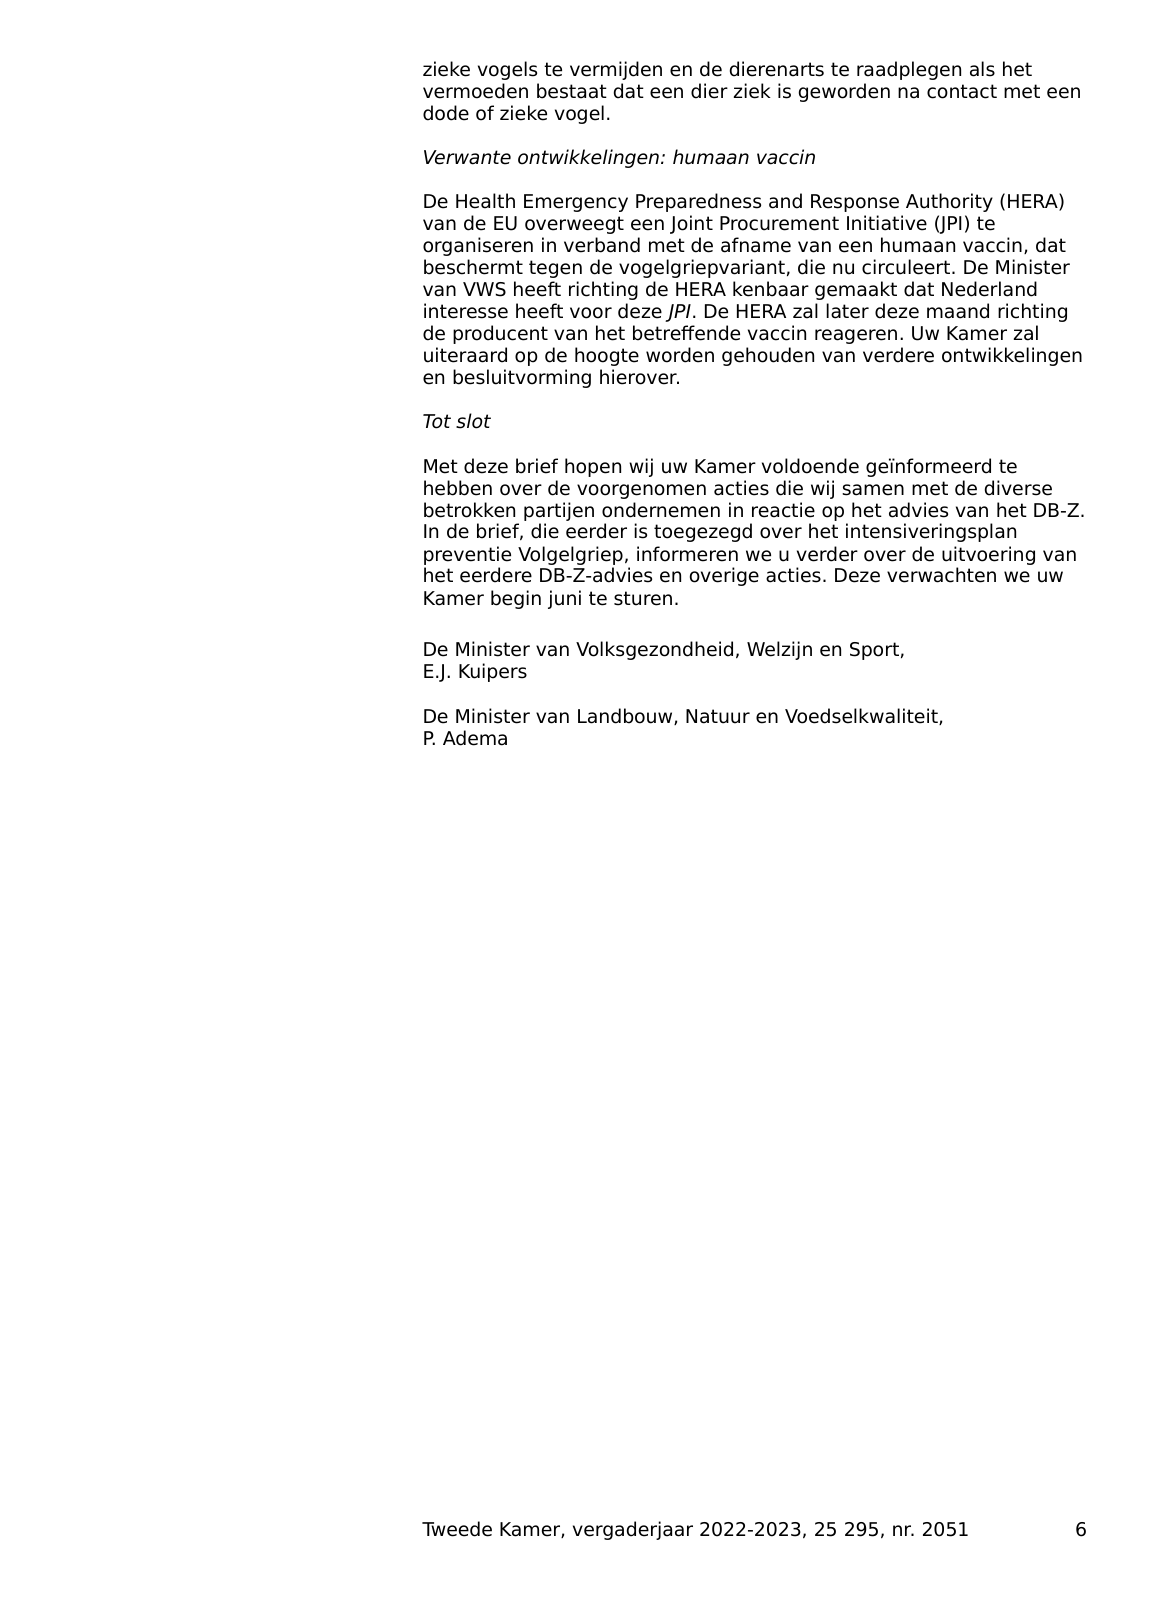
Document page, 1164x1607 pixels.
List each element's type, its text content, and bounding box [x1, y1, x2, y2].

text De Minister van Landbouw, Natuur en Voedselkwaliteit, P. Adema [422, 706, 1087, 749]
text De Health Emergency Preparedness and Response Authority (HERA) van de EU overweegt een Joint Procurement Initiative (JPI) te organiseren in verband met de afname van een humaan vaccin, dat beschermt tegen de vogelgriepvariant, die nu circuleert. De Minister van VWS heeft richting de HERA kenbaar gemaakt dat Nederland interesse heeft voor deze JPI. De HERA zal later deze maand richting de producent van het betreffende vaccin reageren. Uw Kamer zal uiteraard op de hoogte worden gehouden van verdere ontwikkelingen en besluitvorming hierover. [422, 191, 1087, 389]
subtitle Verwante ontwikkelingen: humaan vaccin [422, 147, 1087, 169]
text De Minister van Volksgezondheid, Welzijn en Sport, E.J. Kuipers [422, 639, 1087, 683]
text zieke vogels te vermijden en de dierenarts te raadplegen als het vermoeden bestaat dat een dier ziek is geworden na contact met een dode of zieke vogel. [422, 59, 1087, 125]
text Met deze brief hopen wij uw Kamer voldoende geïnformeerd te hebben over de voorgenomen acties die wij samen met de diverse betrokken partijen ondernemen in reactie op het advies van het DB-Z. In de brief, die eerder is toegezegd over het intensiveringsplan preventie Volgelgriep, informeren we u verder over de uitvoering van het eerdere DB-Z-advies en overige acties. Deze verwachten we uw Kamer begin juni te sturen. [422, 456, 1087, 609]
subtitle Tot slot [422, 411, 1087, 433]
